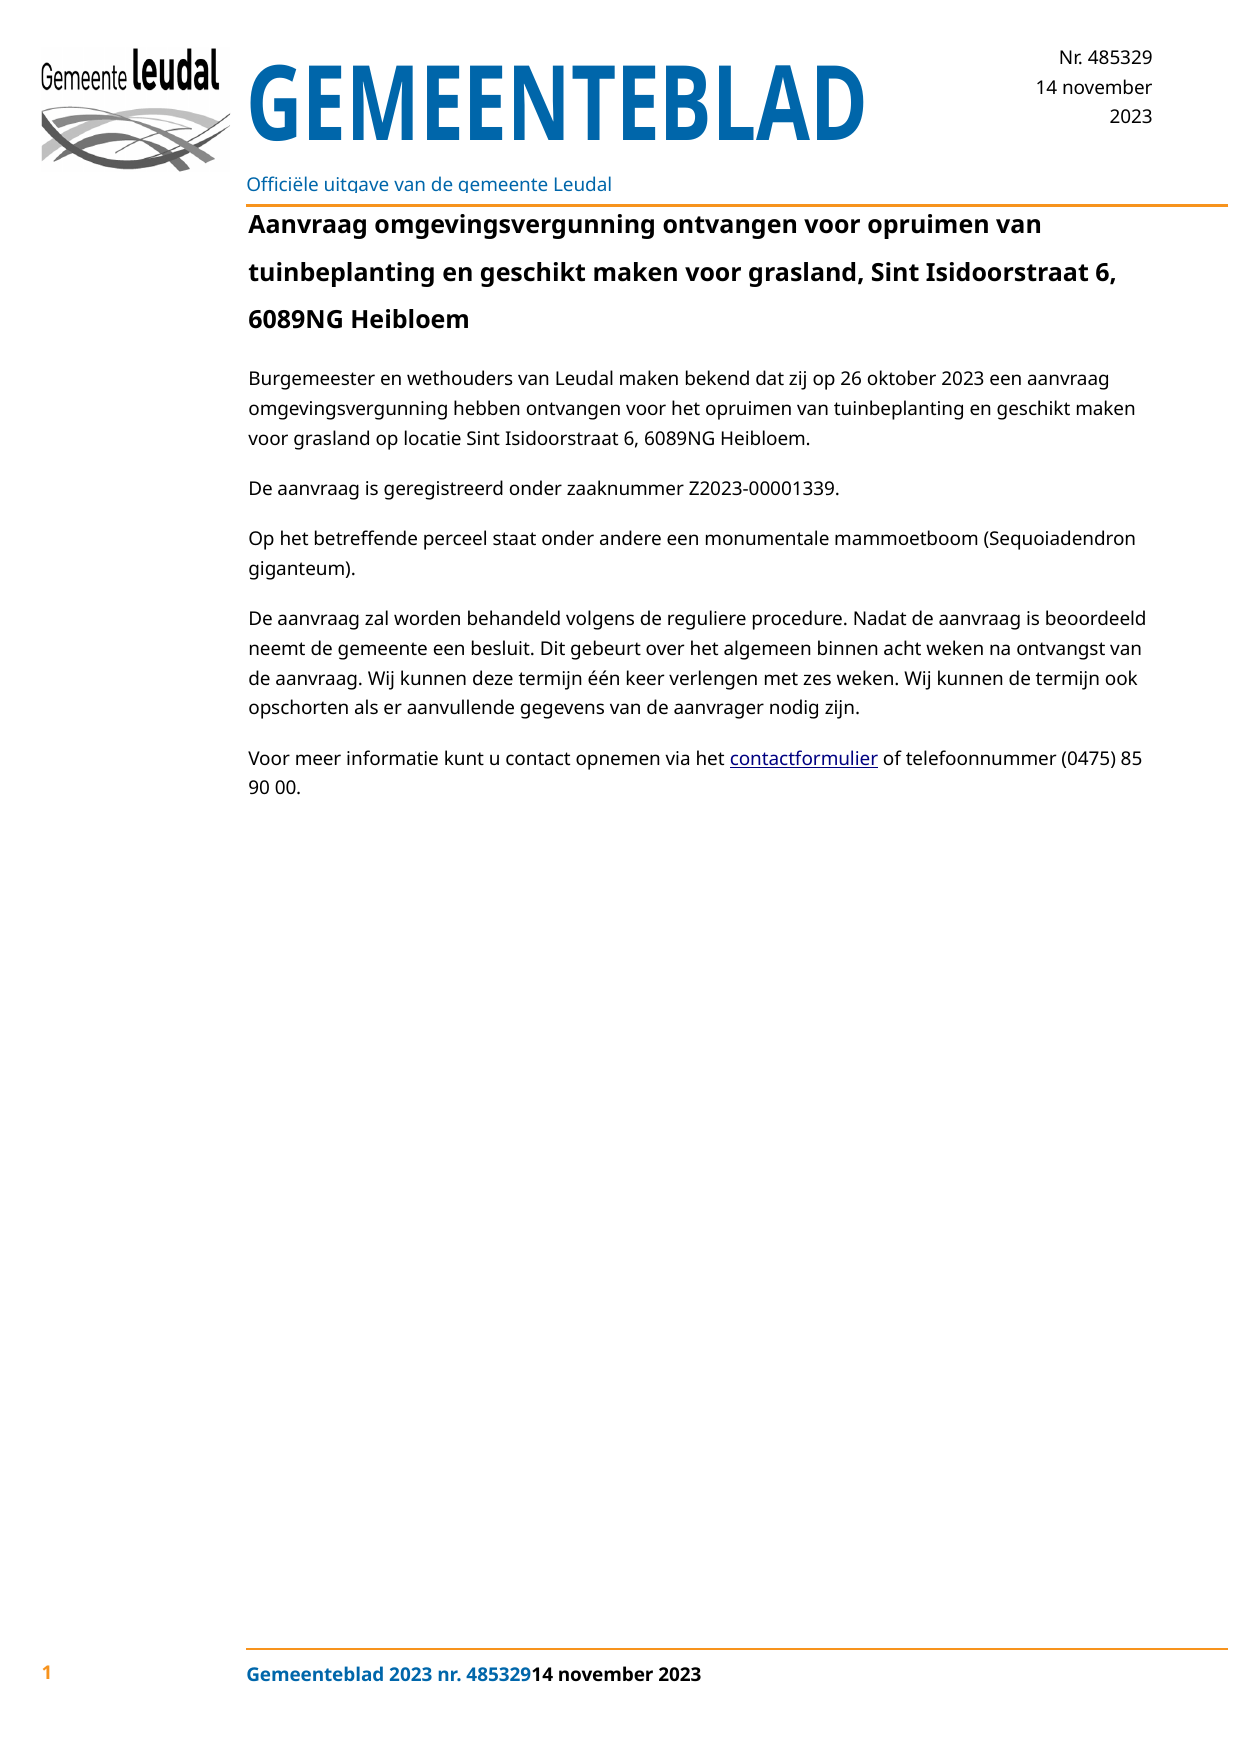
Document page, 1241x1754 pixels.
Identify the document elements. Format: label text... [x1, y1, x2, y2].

text Aanvraag omgevingsvergunning ontvangen voor opruimen van tuinbeplanting en geschikt maken voor grasland, Sint Isidoorstraat 6, 6089NG Heibloem [248, 207, 1152, 336]
text De aanvraag is geregistreerd onder zaaknummer Z2023-00001339. [248, 475, 1152, 501]
text Voor meer informatie kunt u contact opnemen via het contactformulier of telefoonnummer (0475) 85 90 00. [248, 745, 1152, 800]
text Op het betreffende perceel staat onder andere een monumentale mammoetboom (Sequoiadendron giganteum). [248, 526, 1152, 581]
picture [41, 47, 231, 172]
text De aanvraag zal worden behandeld volgens de reguliere procedure. Nadat de aanvraag is beoordeeld neemt de gemeente een besluit. Dit gebeurt over het algemeen binnen acht weken na ontvangst van de aanvraag. Wij kunnen deze termijn één keer verlengen met zes weken. Wij kunnen de termijn ook opschorten als er aanvullende gegevens van de aanvrager nodig zijn. [248, 606, 1152, 720]
text Burgemeester en wethouders van Leudal maken bekend dat zij op 26 oktober 2023 een aanvraag omgevingsvergunning hebben ontvangen voor het opruimen van tuinbeplanting en geschikt maken voor grasland op locatie Sint Isidoorstraat 6, 6089NG Heibloem. [248, 366, 1152, 450]
